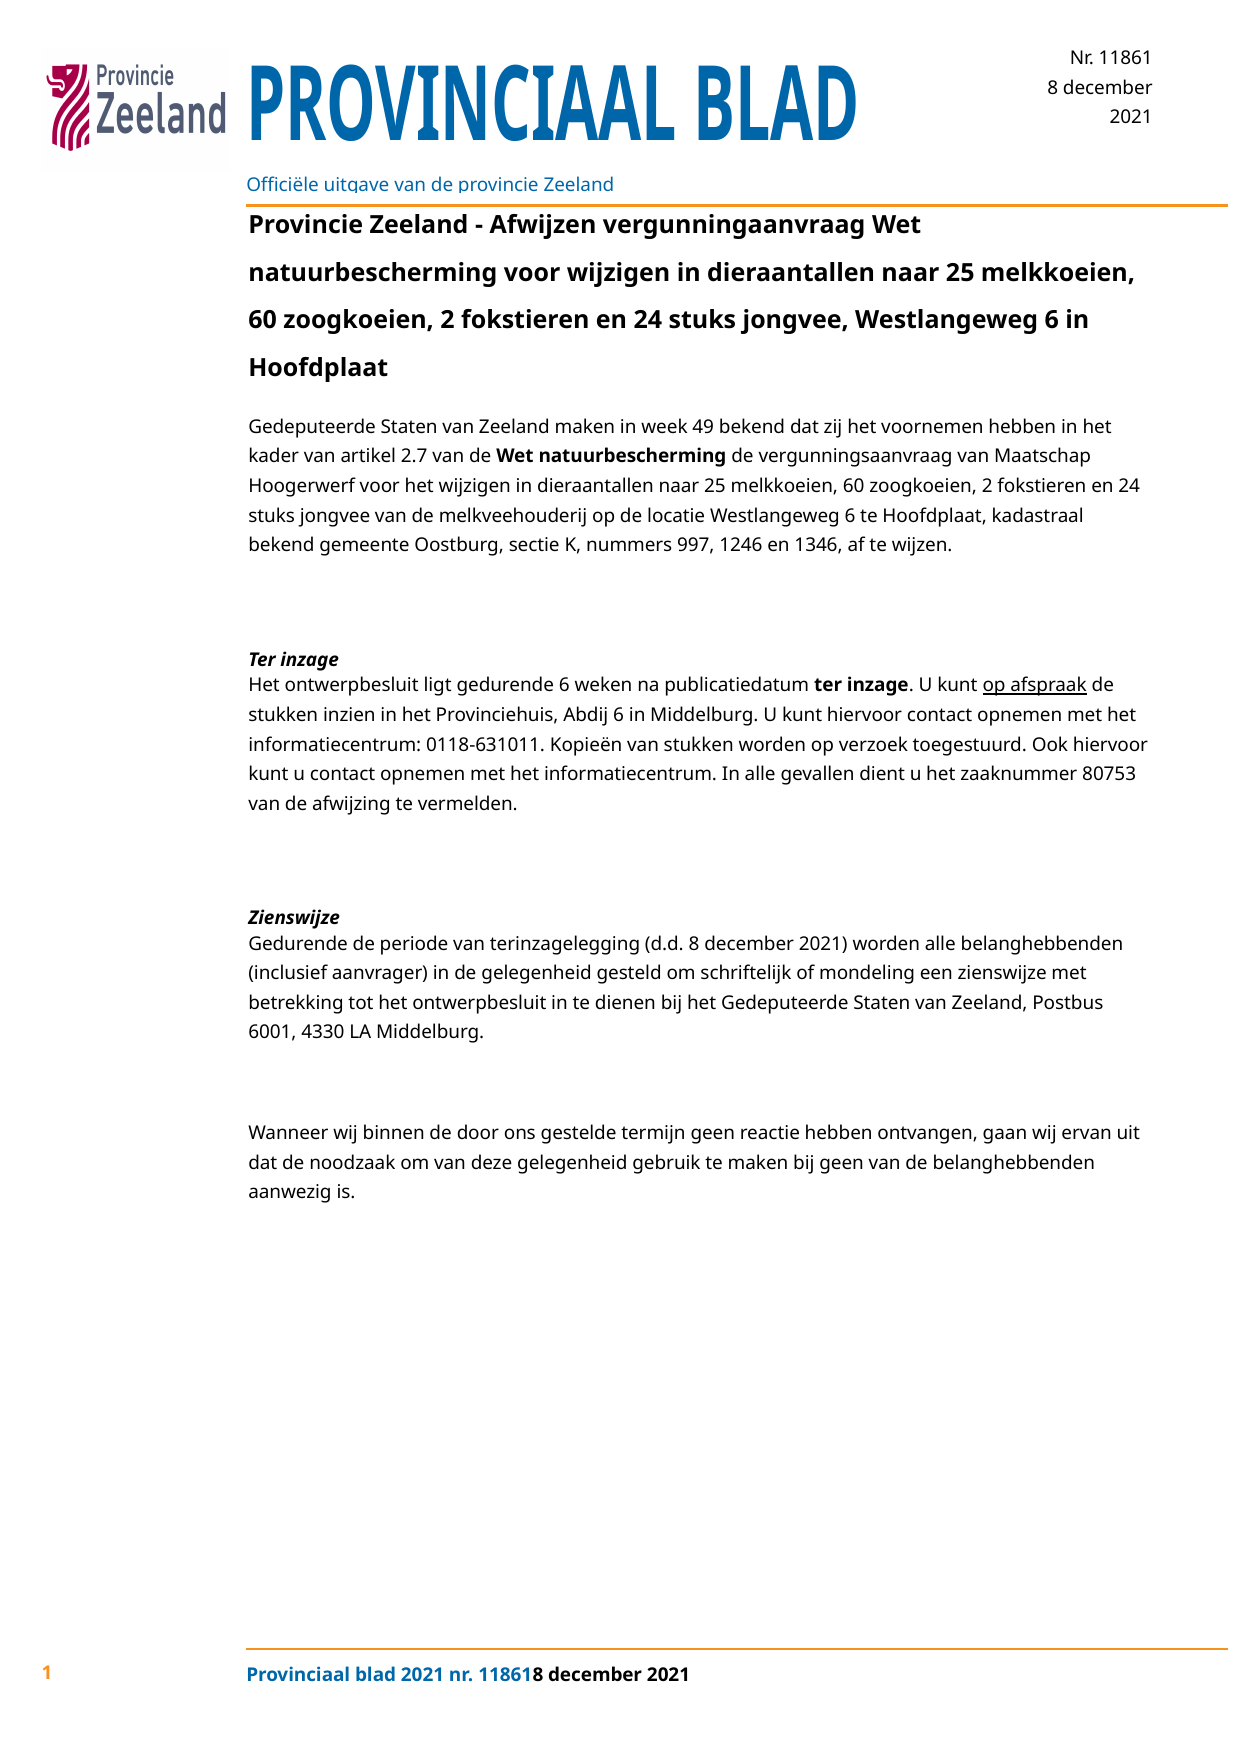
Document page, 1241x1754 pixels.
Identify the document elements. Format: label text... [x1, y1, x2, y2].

text Het ontwerpbesluit ligt gedurende 6 weken na publicatiedatum ter inzage. U kunt op afspraak de stukken inzien in het Provinciehuis, Abdij 6 in Middelburg. U kunt hiervoor contact opnemen met het informatiecentrum: 0118-631011. Kopieën van stukken worden op verzoek toegestuurd. Ook hiervoor kunt u contact opnemen met het informatiecentrum. In alle gevallen dient u het zaaknummer 80753 van de afwijzing te vermelden. [248, 672, 1152, 816]
text Provincie Zeeland - Afwijzen vergunningaanvraag Wet natuurbescherming voor wijzigen in dieraantallen naar 25 melkkoeien, 60 zoogkoeien, 2 fokstieren en 24 stuks jongvee, Westlangeweg 6 in Hoofdplaat [248, 207, 1152, 384]
text Zienswijze [248, 904, 1152, 930]
picture [41, 47, 231, 172]
text Gedurende de periode van terinzagelegging (d.d. 8 december 2021) worden alle belanghebbenden (inclusief aanvrager) in de gelegenheid gesteld om schriftelijk of mondeling een zienswijze met betrekking tot het ontwerpbesluit in te dienen bij het Gedeputeerde Staten van Zeeland, Postbus 6001, 4330 LA Middelburg. [248, 930, 1152, 1044]
text Ter inzage [248, 646, 1152, 672]
text Wanneer wij binnen de door ons gestelde termijn geen reactie hebben ontvangen, gaan wij ervan uit dat de noodzaak om van deze gelegenheid gebruik te maken bij geen van de belanghebbenden aanwezig is. [248, 1119, 1152, 1204]
text Gedeputeerde Staten van Zeeland maken in week 49 bekend dat zij het voornemen hebben in het kader van artikel 2.7 van de Wet natuurbescherming de vergunningsaanvraag van Maatschap Hoogerwerf voor het wijzigen in dieraantallen naar 25 melkkoeien, 60 zoogkoeien, 2 fokstieren en 24 stuks jongvee van de melkveehouderij op de locatie Westlangeweg 6 te Hoofdplaat, kadastraal bekend gemeente Oostburg, sectie K, nummers 997, 1246 en 1346, af te wijzen. [248, 413, 1152, 557]
